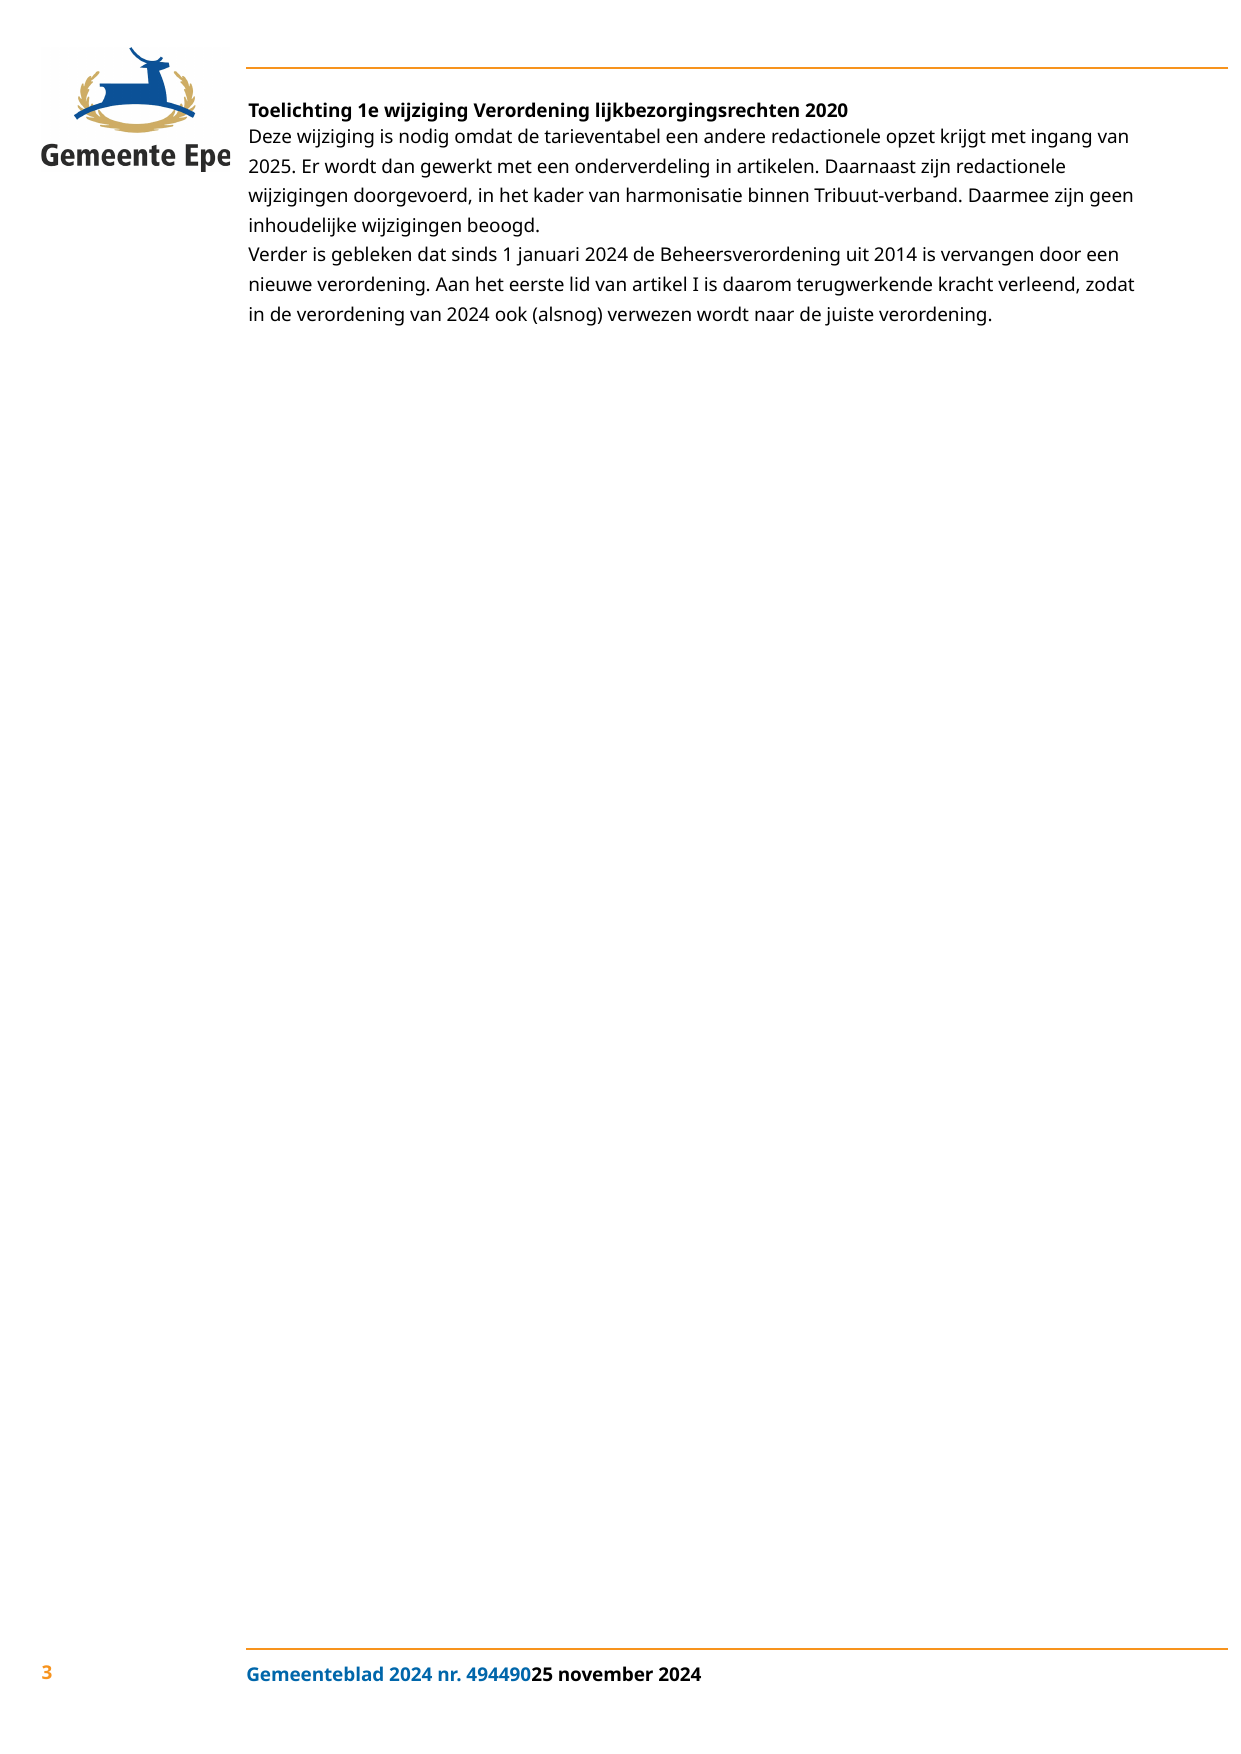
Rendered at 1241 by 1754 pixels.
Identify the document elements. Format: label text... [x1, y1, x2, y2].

text Toelichting 1e wijziging Verordening lijkbezorgingsrechten 2020 [248, 95, 1152, 123]
text Verder is gebleken dat sinds 1 januari 2024 de Beheersverordening uit 2014 is vervangen door een nieuwe verordening. Aan het eerste lid van artikel I is daarom terugwerkende kracht verleend, zodat in de verordening van 2024 ook (alsnog) verwezen wordt naar de juiste verordening. [248, 242, 1152, 327]
picture [41, 47, 231, 172]
text Deze wijziging is nodig omdat de tarieventabel een andere redactionele opzet krijgt met ingang van 2025. Er wordt dan gewerkt met een onderverdeling in artikelen. Daarnaast zijn redactionele wijzigingen doorgevoerd, in het kader van harmonisatie binnen Tribuut-verband. Daarmee zijn geen inhoudelijke wijzigingen beoogd. [248, 123, 1152, 238]
